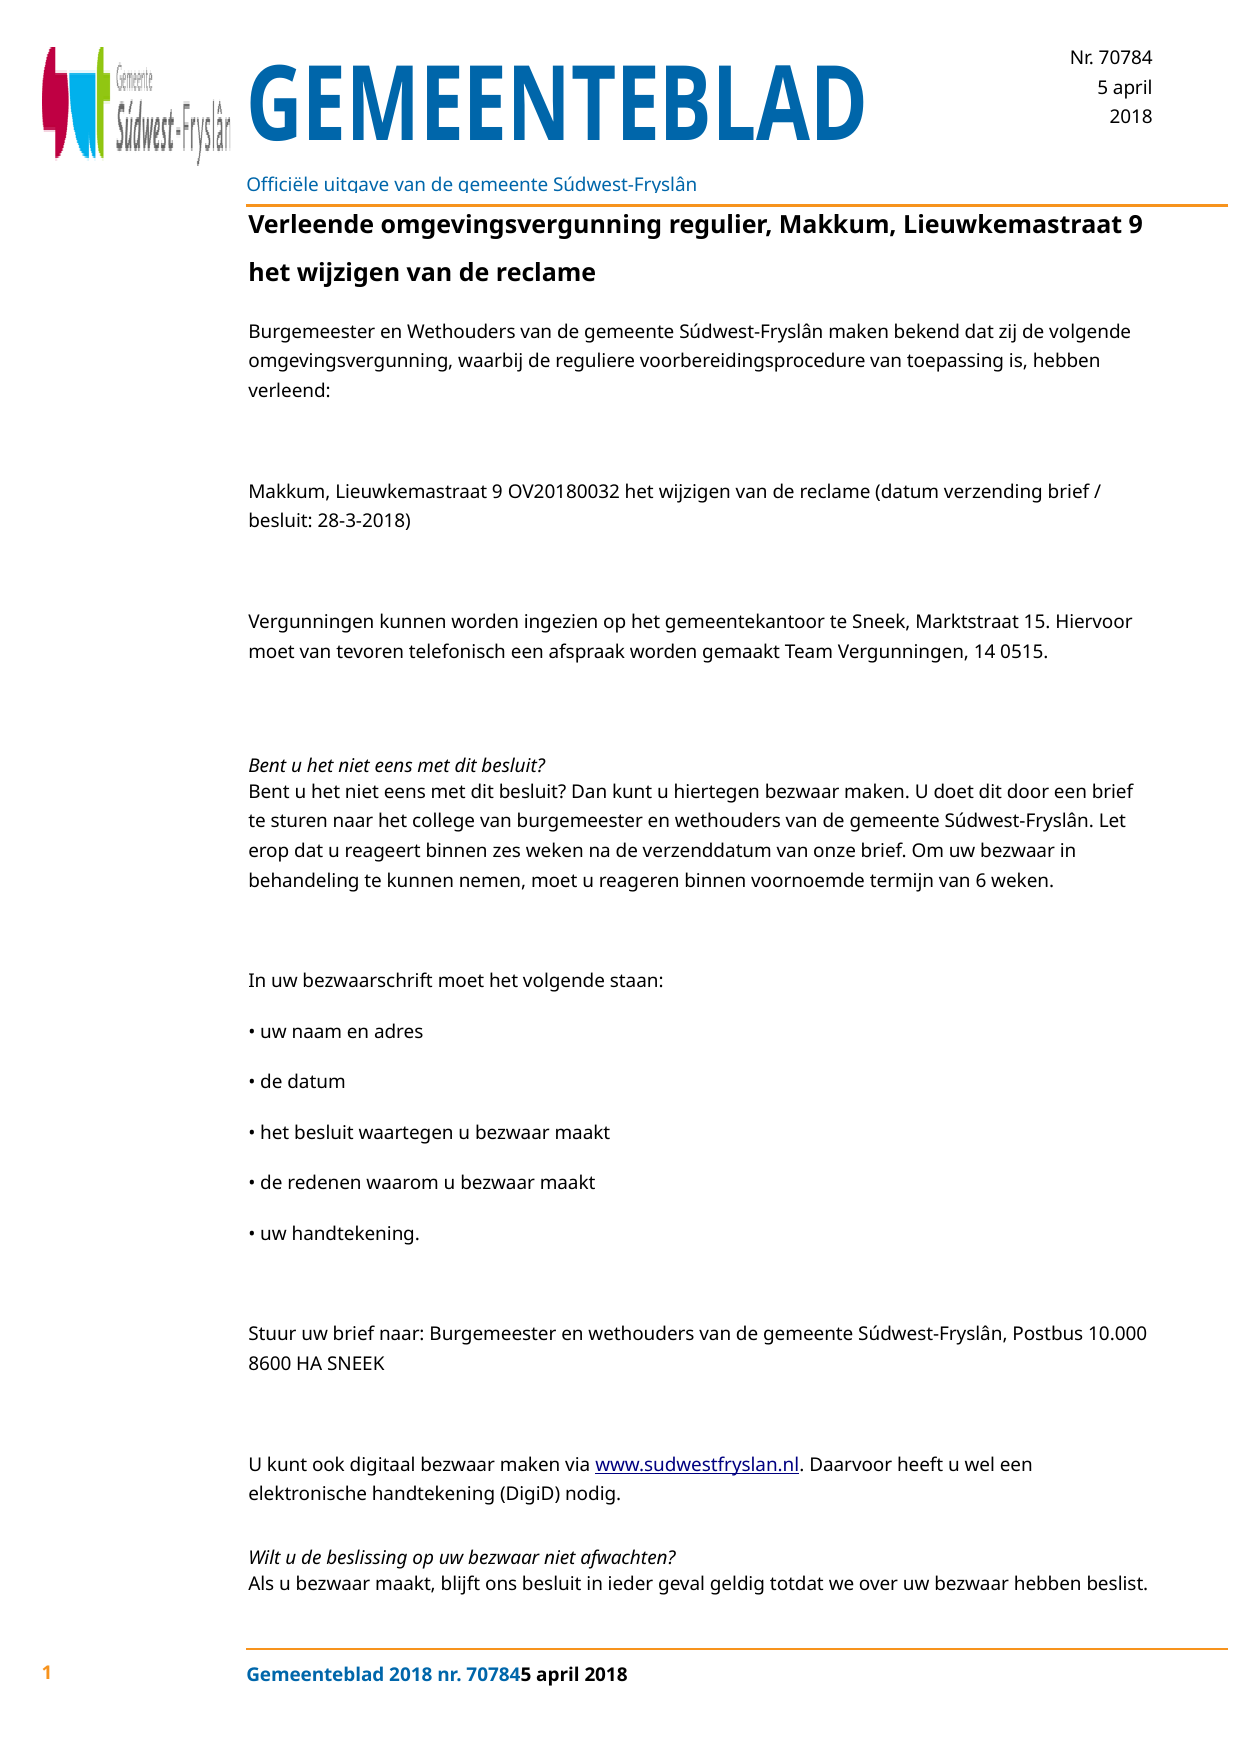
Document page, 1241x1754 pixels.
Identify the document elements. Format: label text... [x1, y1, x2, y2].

text Makkum, Lieuwkemastraat 9 OV20180032 het wijzigen van de reclame (datum verzending brief / besluit: 28-3-2018) [248, 478, 1152, 533]
text Als u bezwaar maakt, blijft ons besluit in ieder geval geldig totdat we over uw bezwaar hebben beslist. [248, 1570, 1152, 1596]
text Bent u het niet eens met dit besluit? [248, 752, 1152, 778]
text Burgemeester en Wethouders van de gemeente Súdwest-Fryslân maken bekend dat zij de volgende omgevingsvergunning, waarbij de reguliere voorbereidingsprocedure van toepassing is, hebben verleend: [248, 318, 1152, 403]
text Verleende omgevingsvergunning regulier, Makkum, Lieuwkemastraat 9 het wijzigen van de reclame [248, 207, 1152, 288]
text In uw bezwaarschrift moet het volgende staan: [248, 968, 1152, 993]
text Vergunningen kunnen worden ingezien op het gemeentekantoor te Sneek, Marktstraat 15. Hiervoor moet van tevoren telefonisch een afspraak worden gemaakt Team Vergunningen, 14 0515. [248, 608, 1152, 664]
text • de redenen waarom u bezwaar maakt [248, 1169, 1152, 1195]
text • het besluit waartegen u bezwaar maakt [248, 1119, 1152, 1144]
text Wilt u de beslissing op uw bezwaar niet afwachten? [248, 1544, 1152, 1570]
text U kunt ook digitaal bezwaar maken via www.sudwestfryslan.nl. Daarvoor heeft u wel een elektronische handtekening (DigiD) nodig. [248, 1451, 1152, 1506]
text Bent u het niet eens met dit besluit? Dan kunt u hiertegen bezwaar maken. U doet dit door een brief te sturen naar het college van burgemeester en wethouders van de gemeente Súdwest-Fryslân. Let erop dat u reageert binnen zes weken na de verzenddatum van onze brief. Om uw bezwaar in behandeling te kunnen nemen, moet u reageren binnen voornoemde termijn van 6 weken. [248, 778, 1152, 892]
text • de datum [248, 1068, 1152, 1094]
text • uw naam en adres [248, 1018, 1152, 1044]
text • uw handtekening. [248, 1220, 1152, 1245]
text Stuur uw brief naar: Burgemeester en wethouders van de gemeente Súdwest-Fryslân, Postbus 10.000 8600 HA SNEEK [248, 1321, 1152, 1376]
picture [41, 47, 231, 172]
